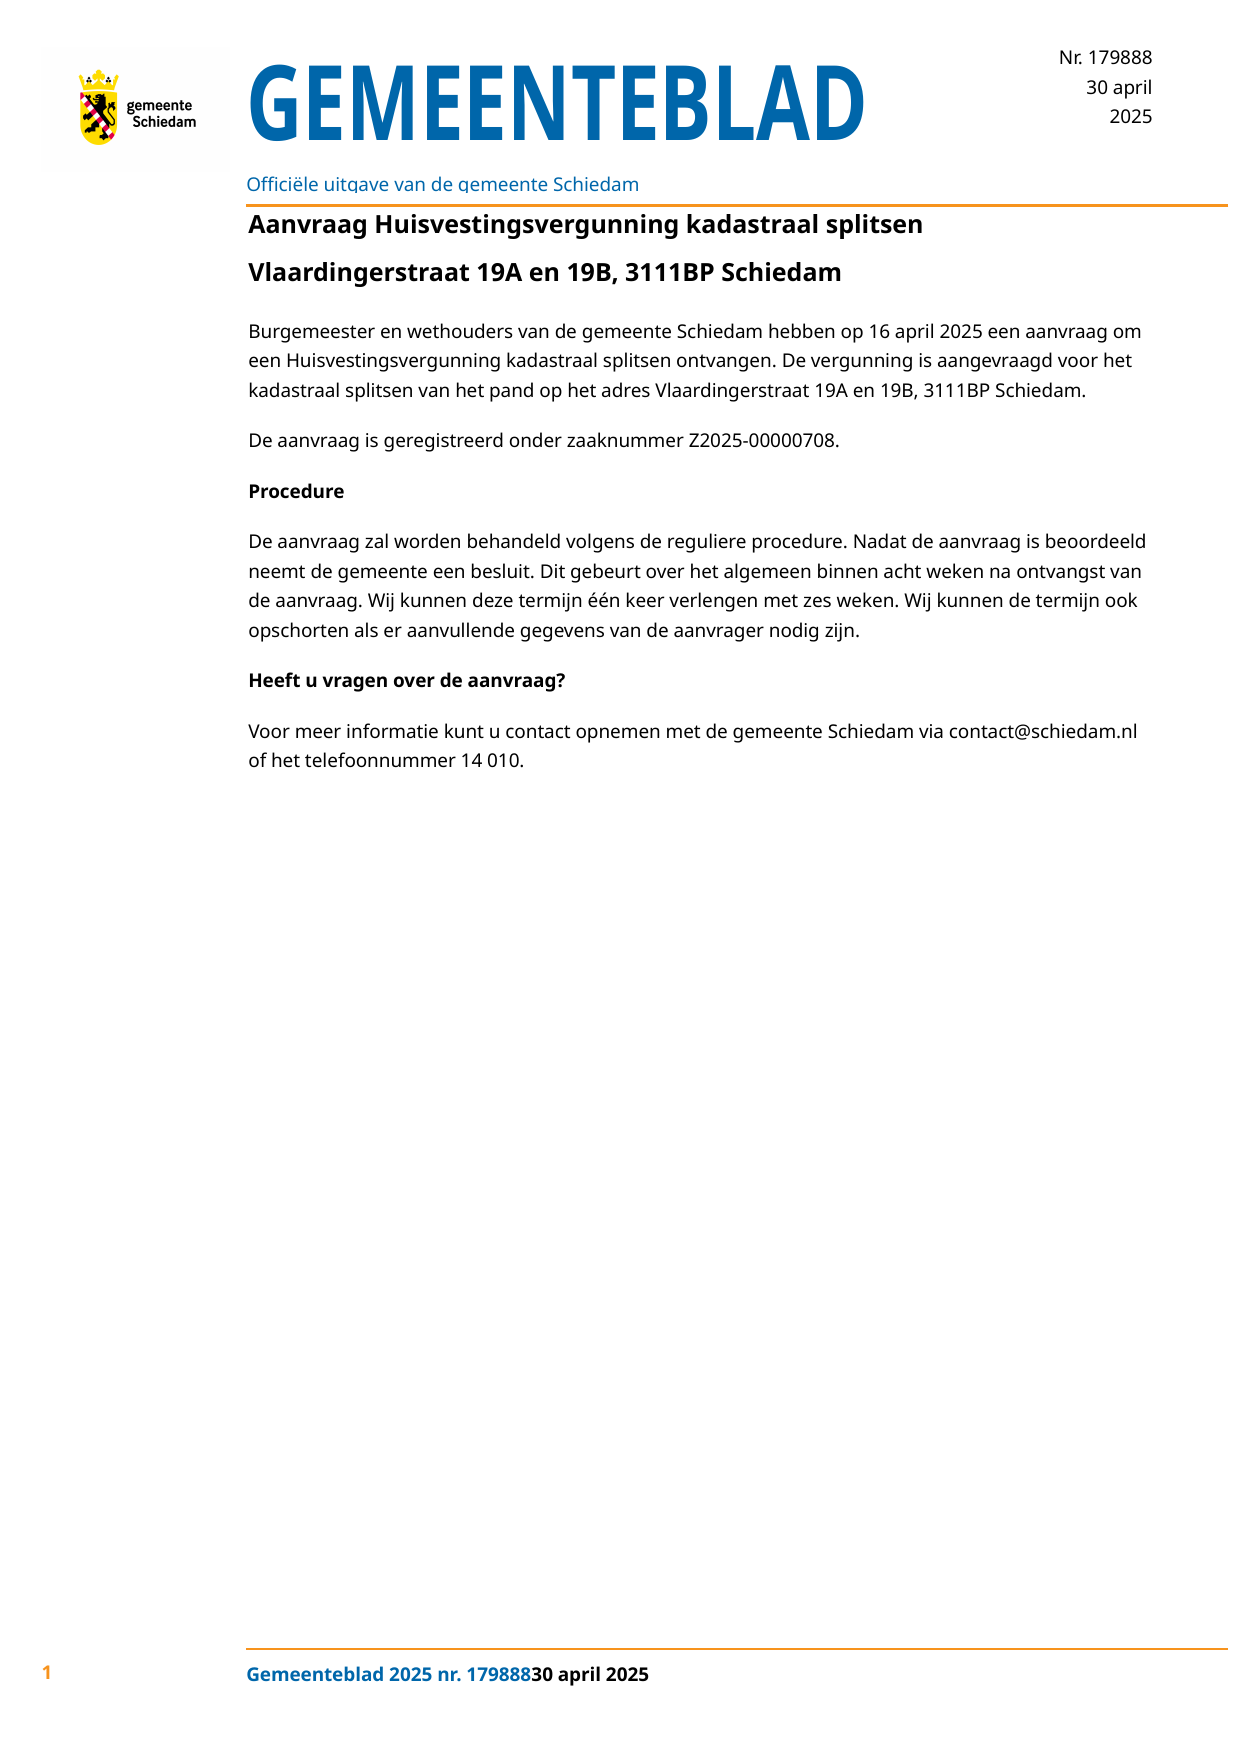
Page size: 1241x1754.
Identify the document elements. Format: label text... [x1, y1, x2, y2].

text De aanvraag zal worden behandeld volgens de reguliere procedure. Nadat de aanvraag is beoordeeld neemt de gemeente een besluit. Dit gebeurt over het algemeen binnen acht weken na ontvangst van de aanvraag. Wij kunnen deze termijn één keer verlengen met zes weken. Wij kunnen de termijn ook opschorten als er aanvullende gegevens van de aanvrager nodig zijn. [248, 528, 1152, 643]
text Aanvraag Huisvestingsvergunning kadastraal splitsen Vlaardingerstraat 19A en 19B, 3111BP Schiedam [248, 207, 1152, 288]
text Voor meer informatie kunt u contact opnemen met de gemeente Schiedam via contact@schiedam.nl of het telefoonnummer 14 010. [248, 718, 1152, 773]
text Burgemeester en wethouders van de gemeente Schiedam hebben op 16 april 2025 een aanvraag om een Huisvestingsvergunning kadastraal splitsen ontvangen. De vergunning is aangevraagd voor het kadastraal splitsen van het pand op het adres Vlaardingerstraat 19A en 19B, 3111BP Schiedam. [248, 318, 1152, 403]
text Procedure [248, 478, 1152, 504]
picture [41, 47, 231, 172]
text De aanvraag is geregistreerd onder zaaknummer Z2025-00000708. [248, 427, 1152, 453]
text Heeft u vragen over de aanvraag? [248, 667, 1152, 693]
